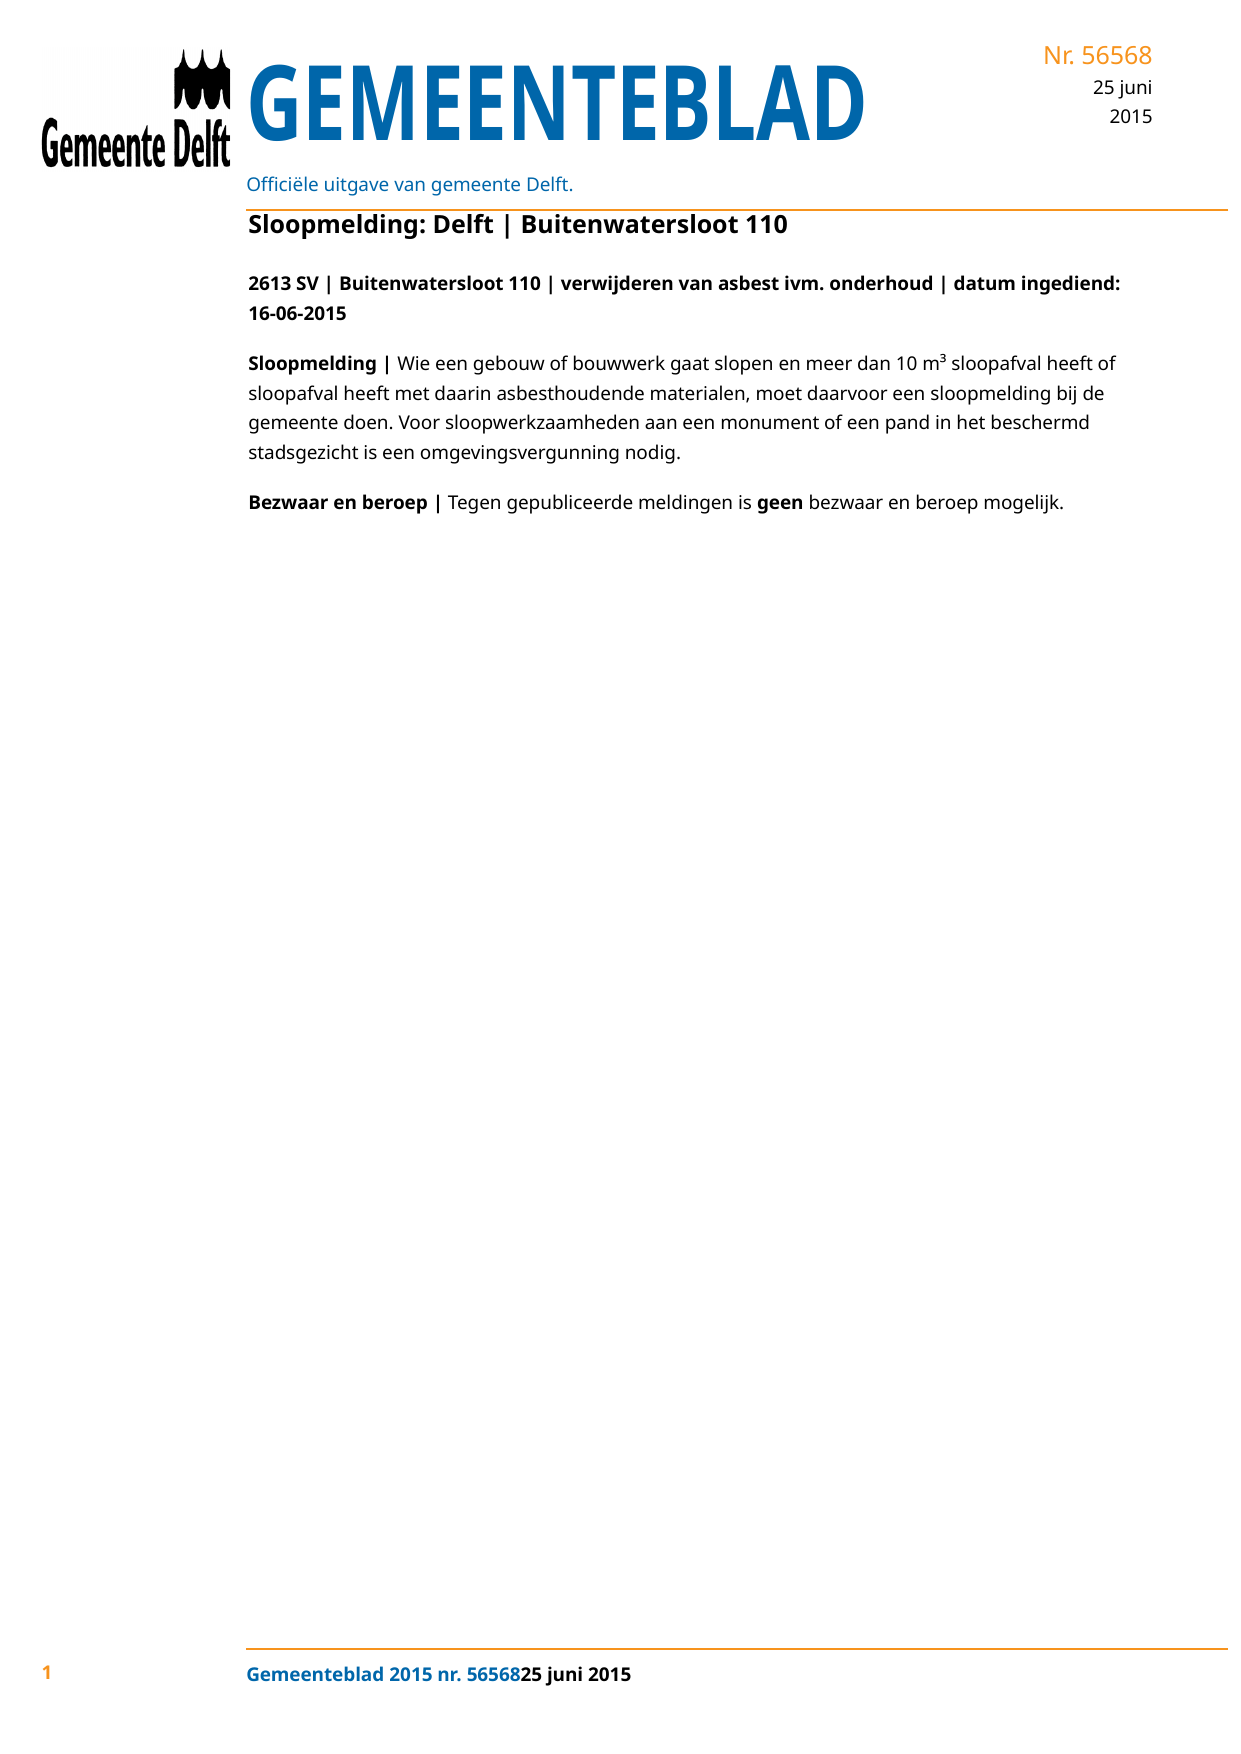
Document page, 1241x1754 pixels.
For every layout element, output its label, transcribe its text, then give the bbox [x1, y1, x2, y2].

text Bezwaar en beroep | Tegen gepubliceerde meldingen is geen bezwaar en beroep mogelijk. [248, 489, 1152, 515]
text 2613 SV | Buitenwatersloot 110 | verwijderen van asbest ivm. onderhoud | datum ingediend: 16-06-2015 [248, 270, 1152, 326]
text Sloopmelding: Delft | Buitenwatersloot 110 [248, 211, 1152, 241]
picture [41, 47, 231, 172]
text Sloopmelding | Wie een gebouw of bouwwerk gaat slopen en meer dan 10 m³ sloopafval heeft of sloopafval heeft met daarin asbesthoudende materialen, moet daarvoor een sloopmelding bij de gemeente doen. Voor sloopwerkzaamheden aan een monument of een pand in het beschermd stadsgezicht is een omgevingsvergunning nodig. [248, 350, 1152, 465]
